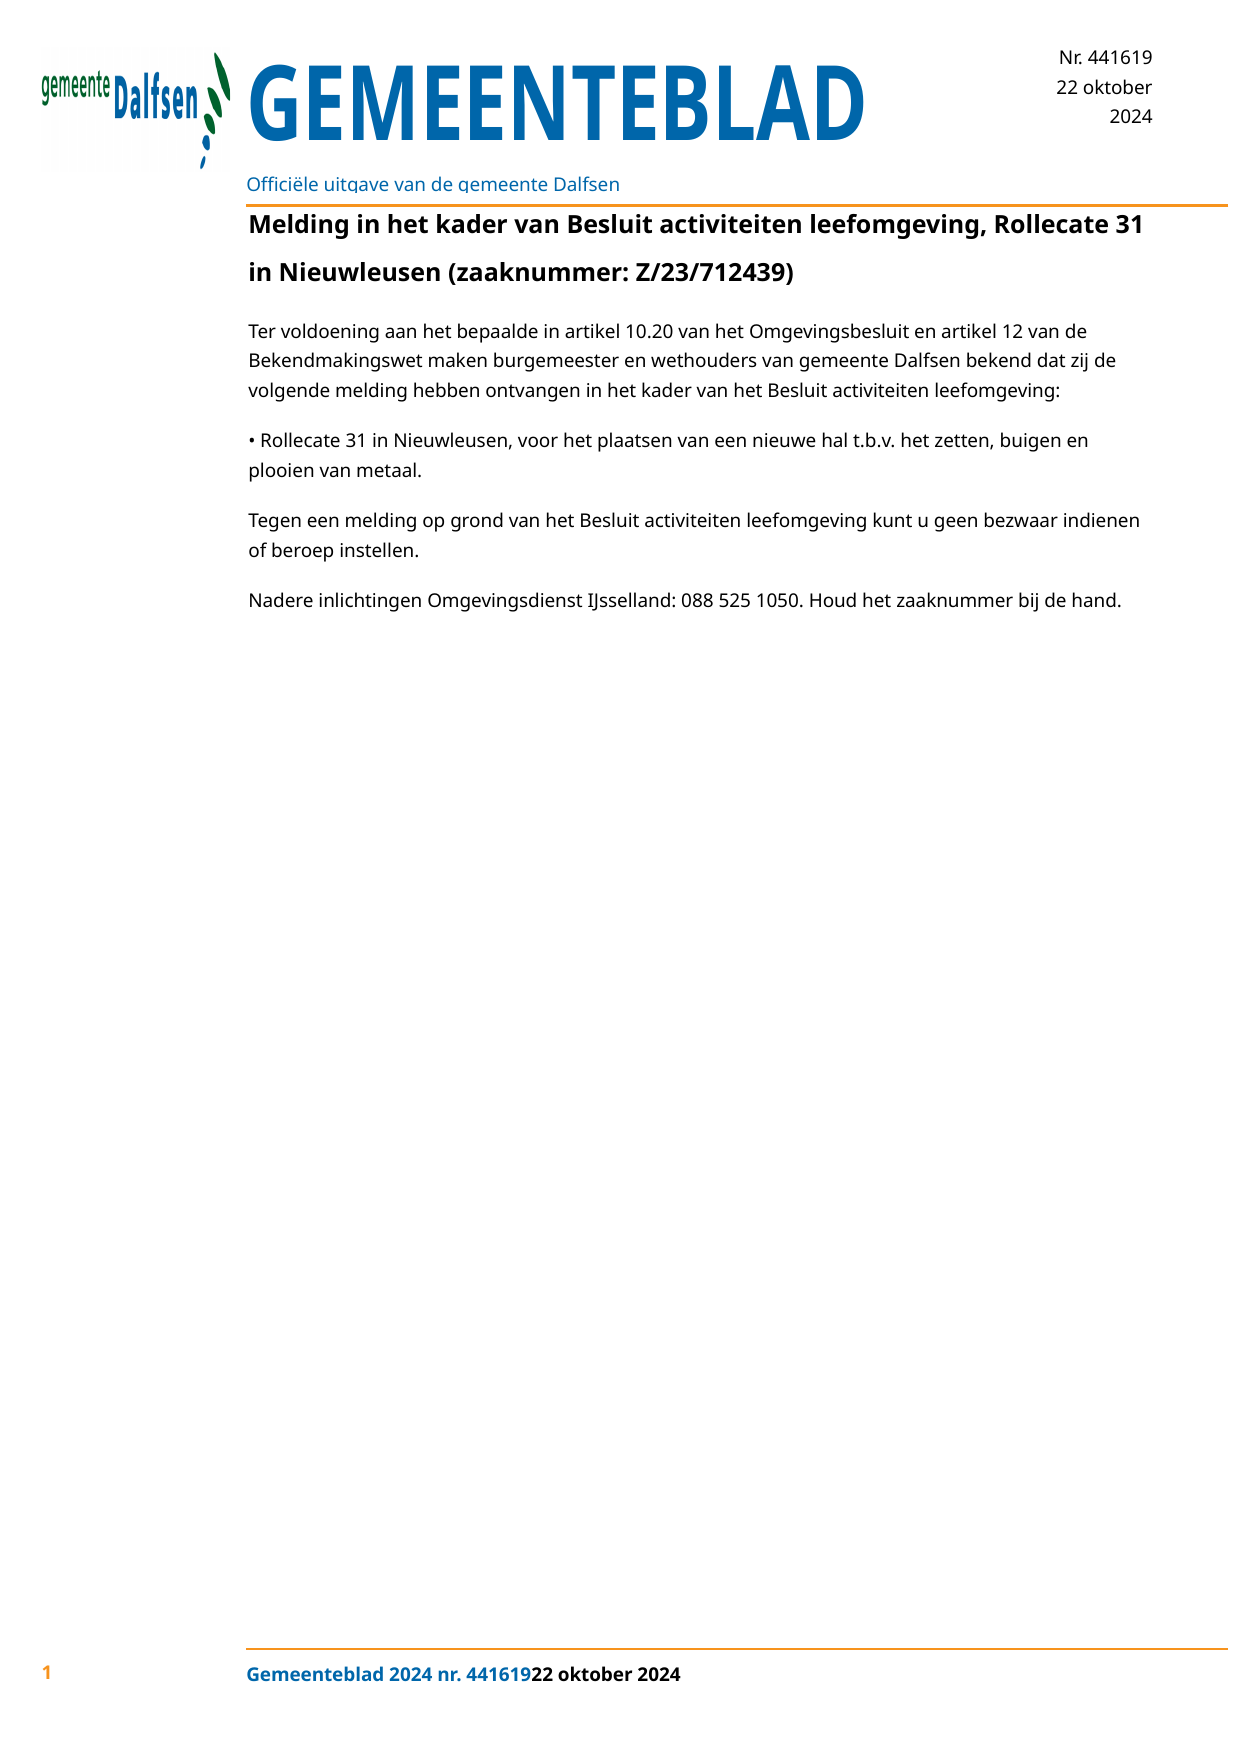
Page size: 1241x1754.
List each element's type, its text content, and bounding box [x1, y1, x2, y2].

text • Rollecate 31 in Nieuwleusen, voor het plaatsen van een nieuwe hal t.b.v. het zetten, buigen en plooien van metaal. [248, 427, 1152, 483]
text Tegen een melding op grond van het Besluit activiteiten leefomgeving kunt u geen bezwaar indienen of beroep instellen. [248, 507, 1152, 563]
text Melding in het kader van Besluit activiteiten leefomgeving, Rollecate 31 in Nieuwleusen (zaaknummer: Z/23/712439) [248, 207, 1152, 288]
picture [41, 47, 231, 172]
text Ter voldoening aan het bepaalde in artikel 10.20 van het Omgevingsbesluit en artikel 12 van de Bekendmakingswet maken burgemeester en wethouders van gemeente Dalfsen bekend dat zij de volgende melding hebben ontvangen in het kader van het Besluit activiteiten leefomgeving: [248, 318, 1152, 403]
text Nadere inlichtingen Omgevingsdienst IJsselland: 088 525 1050. Houd het zaaknummer bij de hand. [248, 587, 1152, 613]
